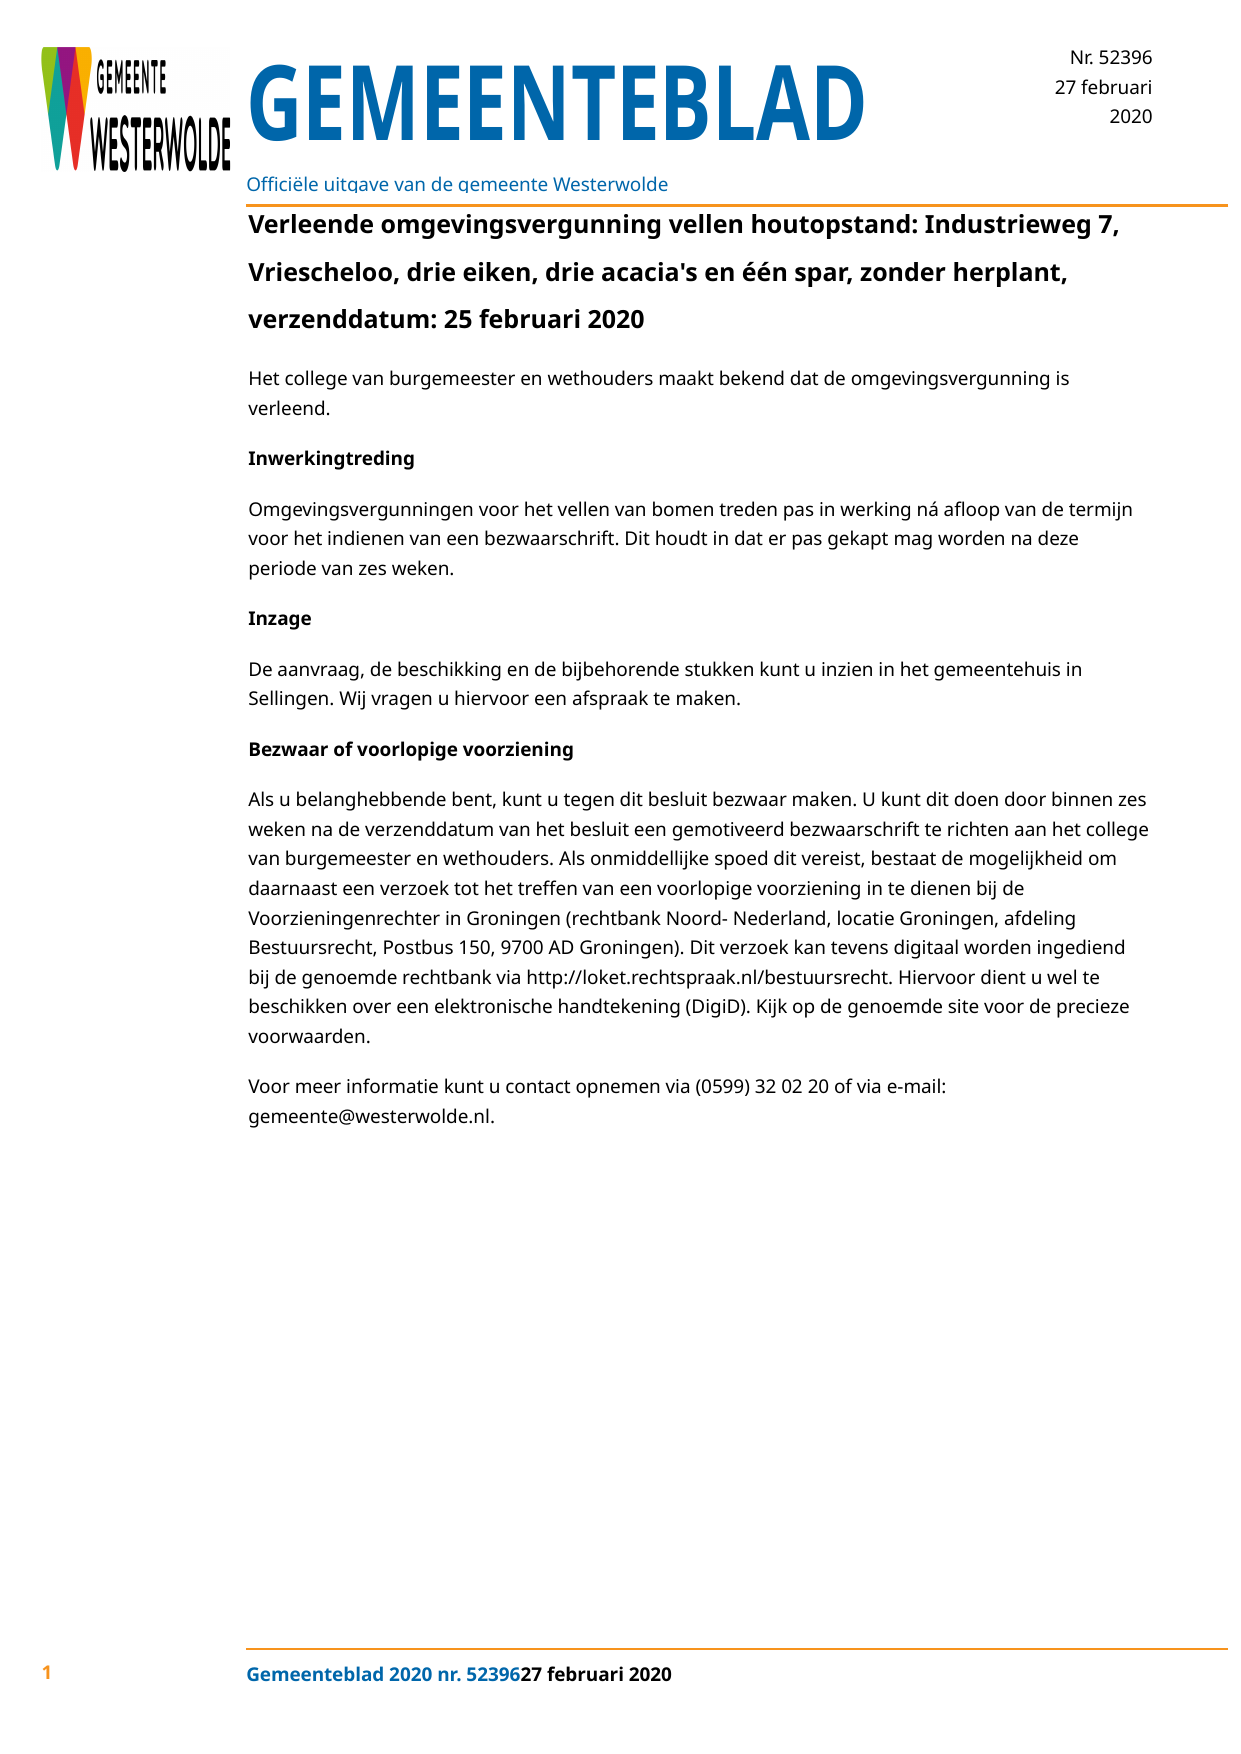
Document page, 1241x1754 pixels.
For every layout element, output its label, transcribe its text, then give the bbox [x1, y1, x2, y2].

text Inwerkingtreding [248, 446, 1152, 471]
text Omgevingsvergunningen voor het vellen van bomen treden pas in werking ná afloop van de termijn voor het indienen van een bezwaarschrift. Dit houdt in dat er pas gekapt mag worden na deze periode van zes weken. [248, 496, 1152, 581]
text Inzage [248, 606, 1152, 631]
text Voor meer informatie kunt u contact opnemen via (0599) 32 02 20 of via e-mail: gemeente@westerwolde.nl. [248, 1073, 1152, 1129]
text Verleende omgevingsvergunning vellen houtopstand: Industrieweg 7, Vriescheloo, drie eiken, drie acacia's en één spar, zonder herplant, verzenddatum: 25 februari 2020 [248, 207, 1152, 336]
text Bezwaar of voorlopige voorziening [248, 736, 1152, 762]
picture [41, 47, 231, 172]
text De aanvraag, de beschikking en de bijbehorende stukken kunt u inzien in het gemeentehuis in Sellingen. Wij vragen u hiervoor een afspraak te maken. [248, 656, 1152, 711]
text Als u belanghebbende bent, kunt u tegen dit besluit bezwaar maken. U kunt dit doen door binnen zes weken na de verzenddatum van het besluit een gemotiveerd bezwaarschrift te richten aan het college van burgemeester en wethouders. Als onmiddellijke spoed dit vereist, bestaat de mogelijkheid om daarnaast een verzoek tot het treffen van een voorlopige voorziening in te dienen bij de Voorzieningenrechter in Groningen (rechtbank Noord- Nederland, locatie Groningen, afdeling Bestuursrecht, Postbus 150, 9700 AD Groningen). Dit verzoek kan tevens digitaal worden ingediend bij de genoemde rechtbank via http://loket.rechtspraak.nl/bestuursrecht. Hiervoor dient u wel te beschikken over een elektronische handtekening (DigiD). Kijk op de genoemde site voor de precieze voorwaarden. [248, 786, 1152, 1049]
text Het college van burgemeester en wethouders maakt bekend dat de omgevingsvergunning is verleend. [248, 366, 1152, 421]
